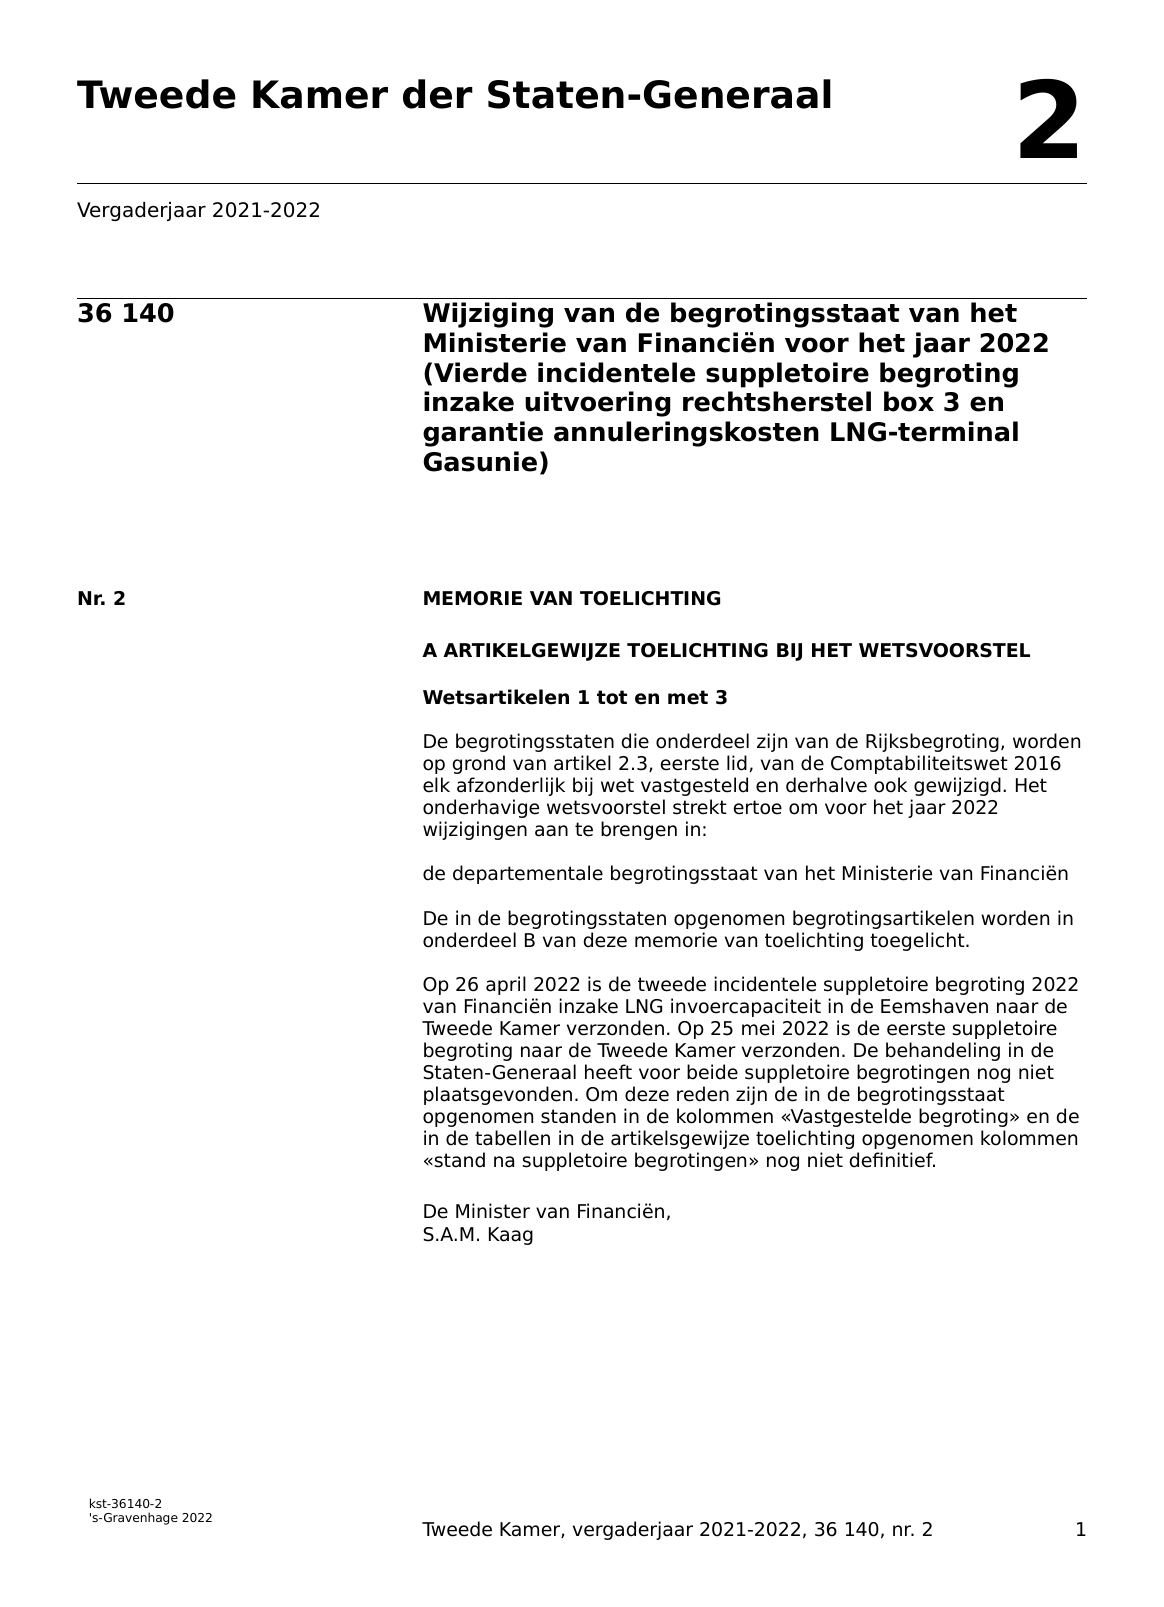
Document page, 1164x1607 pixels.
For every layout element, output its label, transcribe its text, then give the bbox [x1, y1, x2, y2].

text De Minister van Financiën, S.A.M. Kaag [422, 1201, 1087, 1245]
text De in de begrotingsstaten opgenomen begrotingsartikelen worden in onderdeel B van deze memorie van toelichting toegelicht. [422, 907, 1087, 951]
text Op 26 april 2022 is de tweede incidentele suppletoire begroting 2022 van Financiën inzake LNG invoercapaciteit in de Eemshaven naar de Tweede Kamer verzonden. Op 25 mei 2022 is de eerste suppletoire begroting naar de Tweede Kamer verzonden. De behandeling in de Staten-Generaal heeft voor beide suppletoire begrotingen nog niet plaatsgevonden. Om deze reden zijn de in de begrotingsstaat opgenomen standen in de kolommen «Vastgestelde begroting» en de in de tabellen in de artikelsgewijze toelichting opgenomen kolommen «stand na suppletoire begrotingen» nog niet definitief. [422, 974, 1087, 1171]
text 's-Gravenhage 2022 [88, 1511, 323, 1525]
table_cell Vergaderjaar 2021-2022 [77, 184, 1087, 298]
subtitle A ARTIKELGEWIJZE TOELICHTING BIJ HET WETSVOORSTEL [422, 640, 1087, 662]
text kst-36140-2 [88, 1497, 323, 1511]
subtitle Nr. 2 MEMORIE VAN TOELICHTING [77, 588, 1087, 610]
text de departementale begrotingsstaat van het Ministerie van Financiën [422, 863, 1087, 885]
table_header 2 [886, 59, 1087, 183]
subtitle Wetsartikelen 1 tot en met 3 [422, 687, 1087, 709]
table_header Tweede Kamer der Staten-Generaal [77, 59, 886, 183]
subtitle 36 140 Wijziging van de begrotingsstaat van het Ministerie van Financiën voor het jaar 2022 (Vierde incidentele suppletoire begroting inzake uitvoering rechtsherstel box 3 en garantie annuleringskosten LNG-terminal Gasunie) [77, 299, 1087, 477]
text De begrotingsstaten die onderdeel zijn van de Rijksbegroting, worden op grond van artikel 2.3, eerste lid, van de Comptabiliteitswet 2016 elk afzonderlijk bij wet vastgesteld en derhalve ook gewijzigd. Het onderhavige wetsvoorstel strekt ertoe om voor het jaar 2022 wijzigingen aan te brengen in: [422, 731, 1087, 841]
